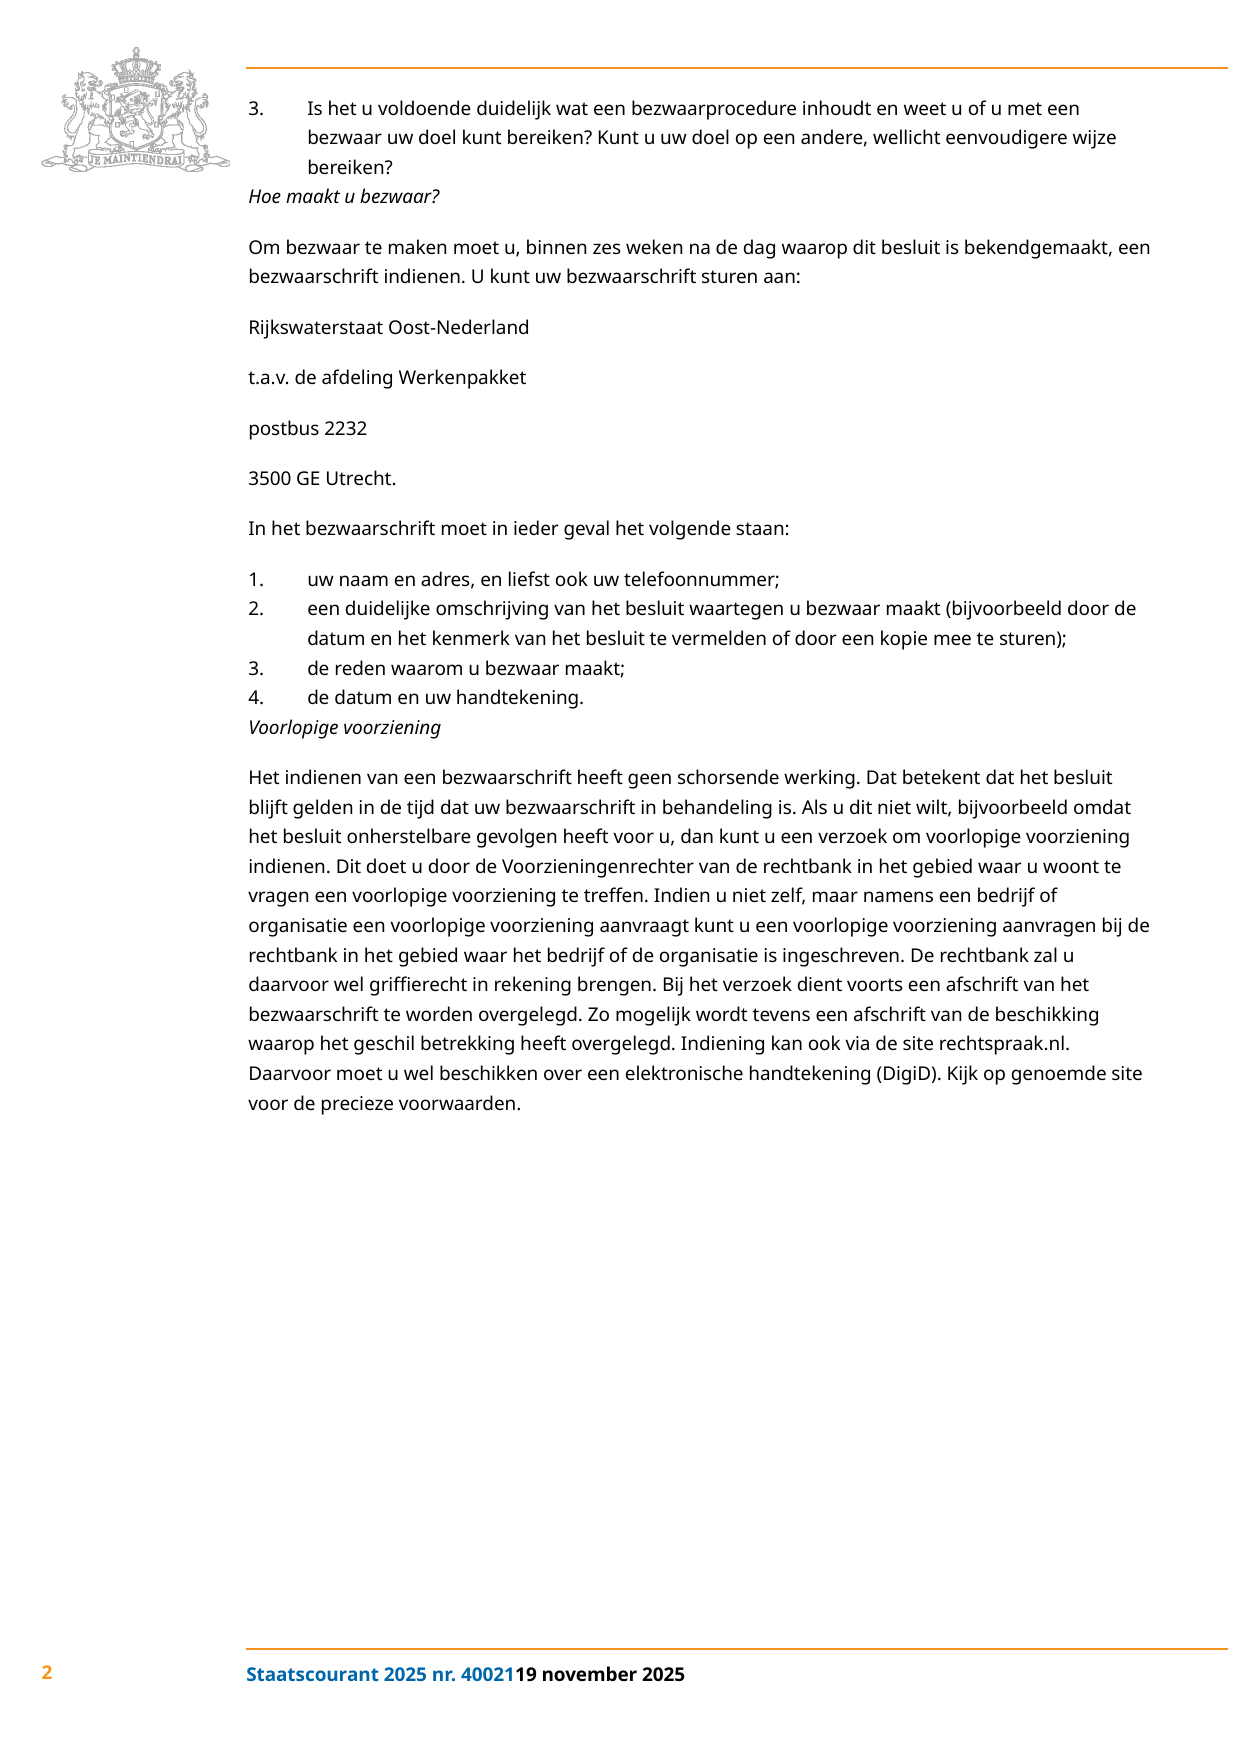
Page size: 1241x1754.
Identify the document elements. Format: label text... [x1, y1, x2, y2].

list de reden waarom u bezwaar maakt; [248, 655, 1152, 681]
text Het indienen van een bezwaarschrift heeft geen schorsende werking. Dat betekent dat het besluit blijft gelden in de tijd dat uw bezwaarschrift in behandeling is. Als u dit niet wilt, bijvoorbeeld omdat het besluit onherstelbare gevolgen heeft voor u, dan kunt u een verzoek om voorlopige voorziening indienen. Dit doet u door de Voorzieningenrechter van de rechtbank in het gebied waar u woont te vragen een voorlopige voorziening te treffen. Indien u niet zelf, maar namens een bedrijf of organisatie een voorlopige voorziening aanvraagt kunt u een voorlopige voorziening aanvragen bij de rechtbank in het gebied waar het bedrijf of de organisatie is ingeschreven. De rechtbank zal u daarvoor wel griffierecht in rekening brengen. Bij het verzoek dient voorts een afschrift van het bezwaarschrift te worden overgelegd. Zo mogelijk wordt tevens een afschrift van de beschikking waarop het geschil betrekking heeft overgelegd. Indiening kan ook via de site rechtspraak.nl. Daarvoor moet u wel beschikken over een elektronische handtekening (DigiD). Kijk op genoemde site voor de precieze voorwaarden. [248, 764, 1152, 1116]
text Rijkswaterstaat Oost-Nederland [248, 314, 1152, 340]
list uw naam en adres, en liefst ook uw telefoonnummer; [248, 566, 1152, 592]
text In het bezwaarschrift moet in ieder geval het volgende staan: [248, 516, 1152, 541]
text Hoe maakt u bezwaar? [248, 183, 1152, 209]
text postbus 2232 [248, 415, 1152, 441]
list Is het u voldoende duidelijk wat een bezwaarprocedure inhoudt en weet u of u met een bezwaar uw doel kunt bereiken? Kunt u uw doel op een andere, wellicht eenvoudigere wijze bereiken? [248, 95, 1152, 180]
text Om bezwaar te maken moet u, binnen zes weken na de dag waarop dit besluit is bekendgemaakt, een bezwaarschrift indienen. U kunt uw bezwaarschrift sturen aan: [248, 234, 1152, 289]
list de datum en uw handtekening. [248, 684, 1152, 710]
picture [41, 47, 231, 172]
text Voorlopige voorziening [248, 714, 1152, 740]
text t.a.v. de afdeling Werkenpakket [248, 364, 1152, 390]
text 3500 GE Utrecht. [248, 465, 1152, 491]
list een duidelijke omschrijving van het besluit waartegen u bezwaar maakt (bijvoorbeeld door de datum en het kenmerk van het besluit te vermelden of door een kopie mee te sturen); [248, 596, 1152, 651]
